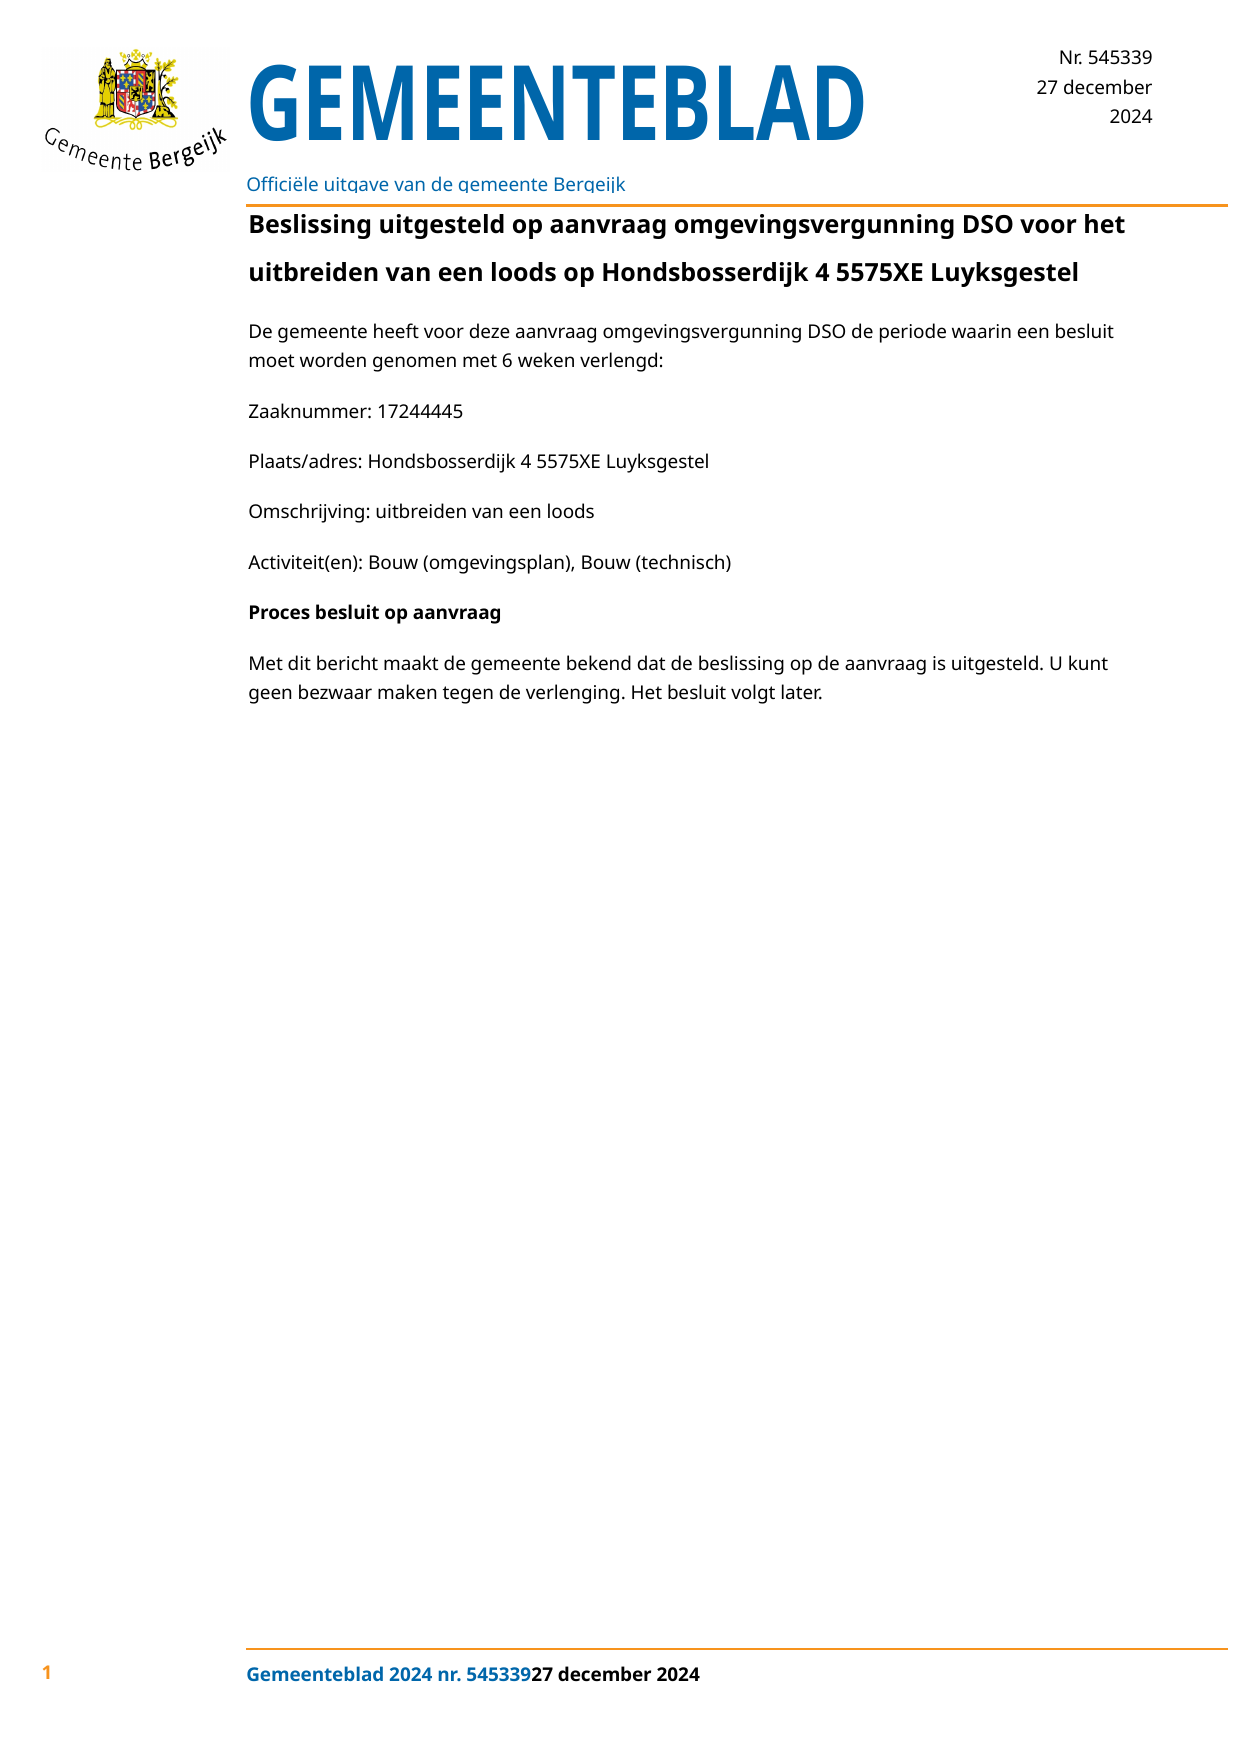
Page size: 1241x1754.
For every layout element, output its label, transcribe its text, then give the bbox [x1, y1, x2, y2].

text Activiteit(en): Bouw (omgevingsplan), Bouw (technisch) [248, 549, 1152, 575]
text Plaats/adres: Hondsbosserdijk 4 5575XE Luyksgestel [248, 448, 1152, 474]
text Zaaknummer: 17244445 [248, 398, 1152, 424]
picture [41, 47, 231, 172]
text Omschrijving: uitbreiden van een loods [248, 499, 1152, 524]
text Met dit bericht maakt de gemeente bekend dat de beslissing op de aanvraag is uitgesteld. U kunt geen bezwaar maken tegen de verlenging. Het besluit volgt later. [248, 650, 1152, 705]
text Beslissing uitgesteld op aanvraag omgevingsvergunning DSO voor het uitbreiden van een loods op Hondsbosserdijk 4 5575XE Luyksgestel [248, 207, 1152, 288]
text Proces besluit op aanvraag [248, 599, 1152, 625]
text De gemeente heeft voor deze aanvraag omgevingsvergunning DSO de periode waarin een besluit moet worden genomen met 6 weken verlengd: [248, 318, 1152, 373]
